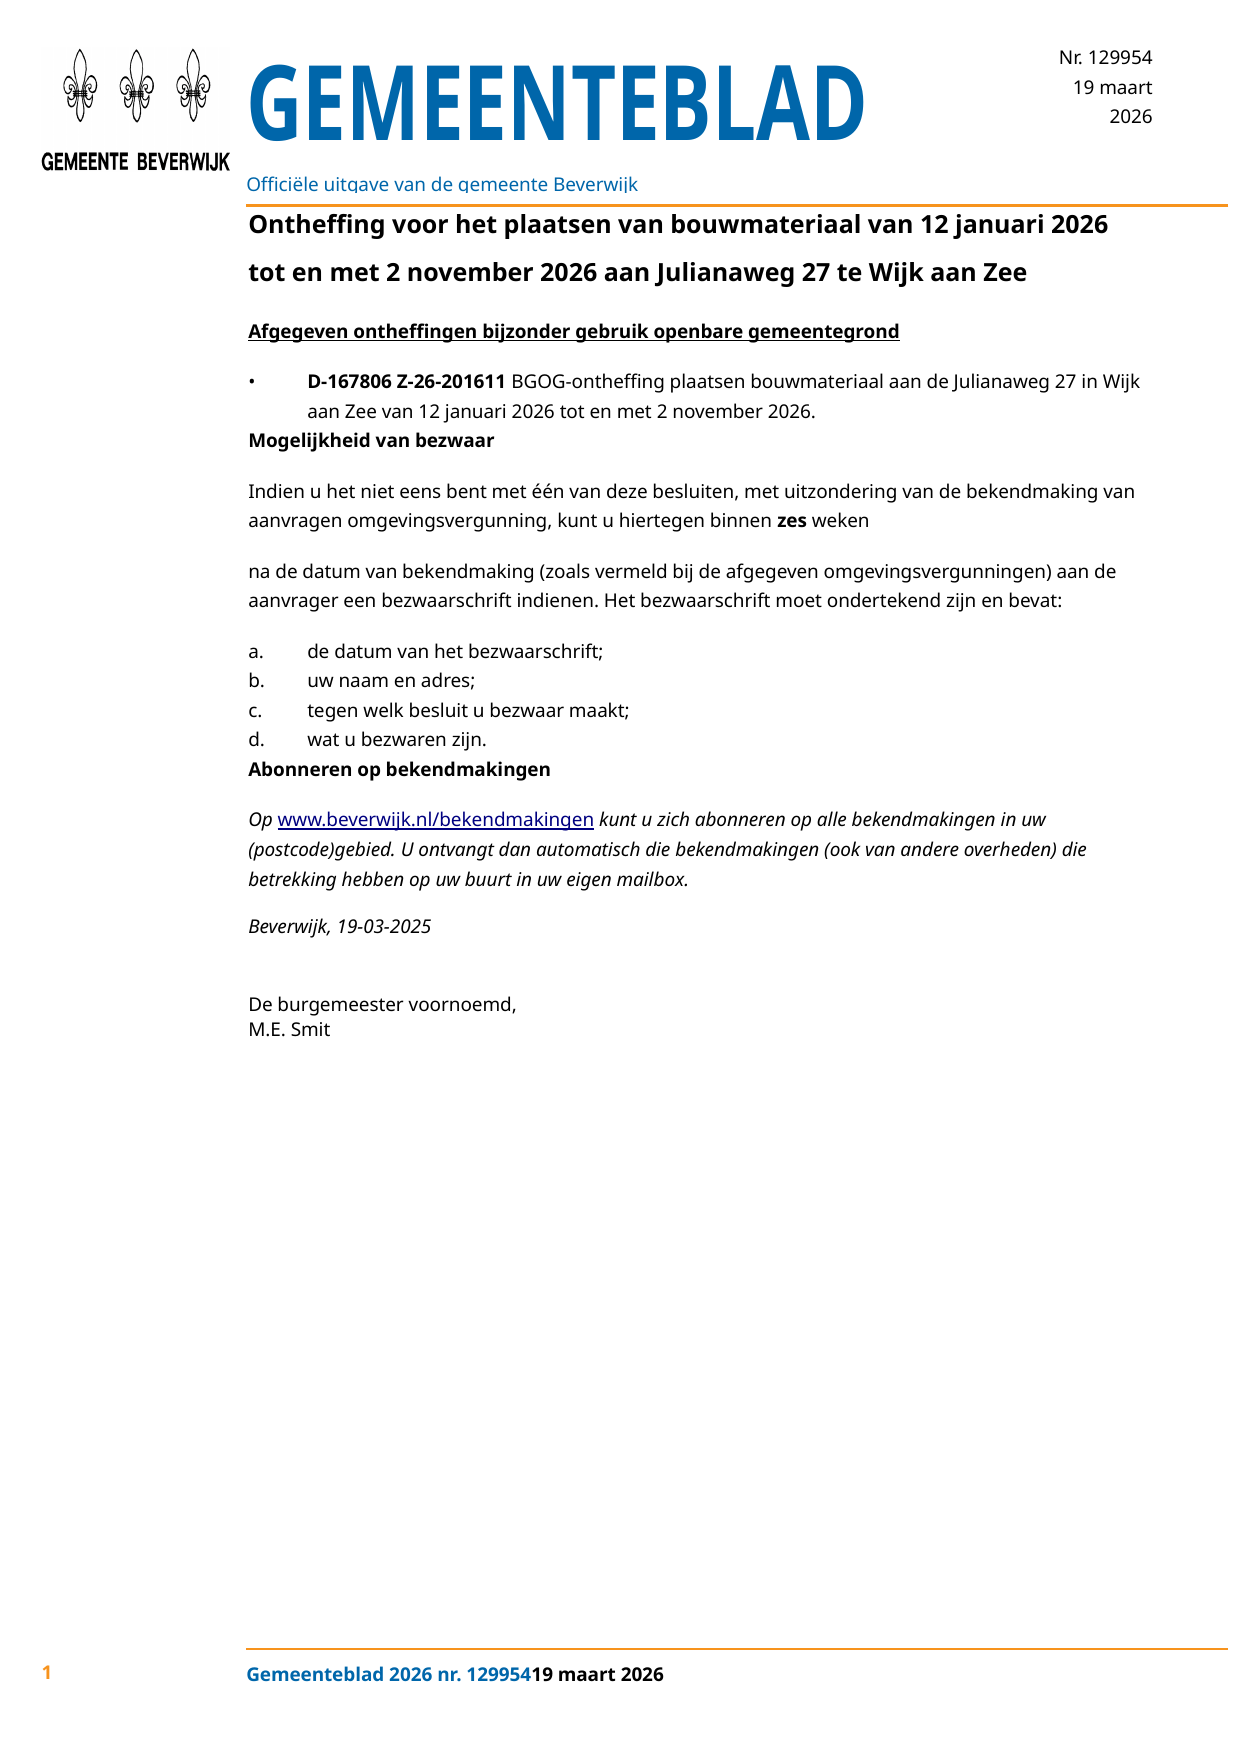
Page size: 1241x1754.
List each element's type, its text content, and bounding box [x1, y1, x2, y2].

text Mogelijkheid van bezwaar [248, 427, 1152, 453]
text Abonneren op bekendmakingen [248, 756, 1152, 782]
text Beverwijk, 19-03-2025 [248, 914, 1152, 939]
list de datum van het bezwaarschrift; [248, 638, 1152, 664]
picture [41, 47, 231, 172]
text Op www.beverwijk.nl/bekendmakingen kunt u zich abonneren op alle bekendmakingen in uw (postcode)gebied. U ontvangt dan automatisch die bekendmakingen (ook van andere overheden) die betrekking hebben op uw buurt in uw eigen mailbox. [248, 807, 1152, 892]
list wat u bezwaren zijn. [248, 727, 1152, 752]
text Indien u het niet eens bent met één van deze besluiten, met uitzondering van de bekendmaking van aanvragen omgevingsvergunning, kunt u hiertegen binnen zes weken [248, 478, 1152, 533]
list D-167806 Z-26-201611 BGOG-ontheffing plaatsen bouwmateriaal aan de Julianaweg 27 in Wijk aan Zee van 12 januari 2026 tot en met 2 november 2026. [248, 368, 1152, 424]
list uw naam en adres; [248, 667, 1152, 693]
text Afgegeven ontheffingen bijzonder gebruik openbare gemeentegrond [248, 318, 1152, 344]
list tegen welk besluit u bezwaar maakt; [248, 697, 1152, 723]
text na de datum van bekendmaking (zoals vermeld bij de afgegeven omgevingsvergunningen) aan de aanvrager een bezwaarschrift indienen. Het bezwaarschrift moet ondertekend zijn en bevat: [248, 558, 1152, 613]
text De burgemeester voornoemd, [248, 991, 1152, 1017]
text M.E. Smit [248, 1017, 1152, 1042]
text Ontheffing voor het plaatsen van bouwmateriaal van 12 januari 2026 tot en met 2 november 2026 aan Julianaweg 27 te Wijk aan Zee [248, 207, 1152, 288]
